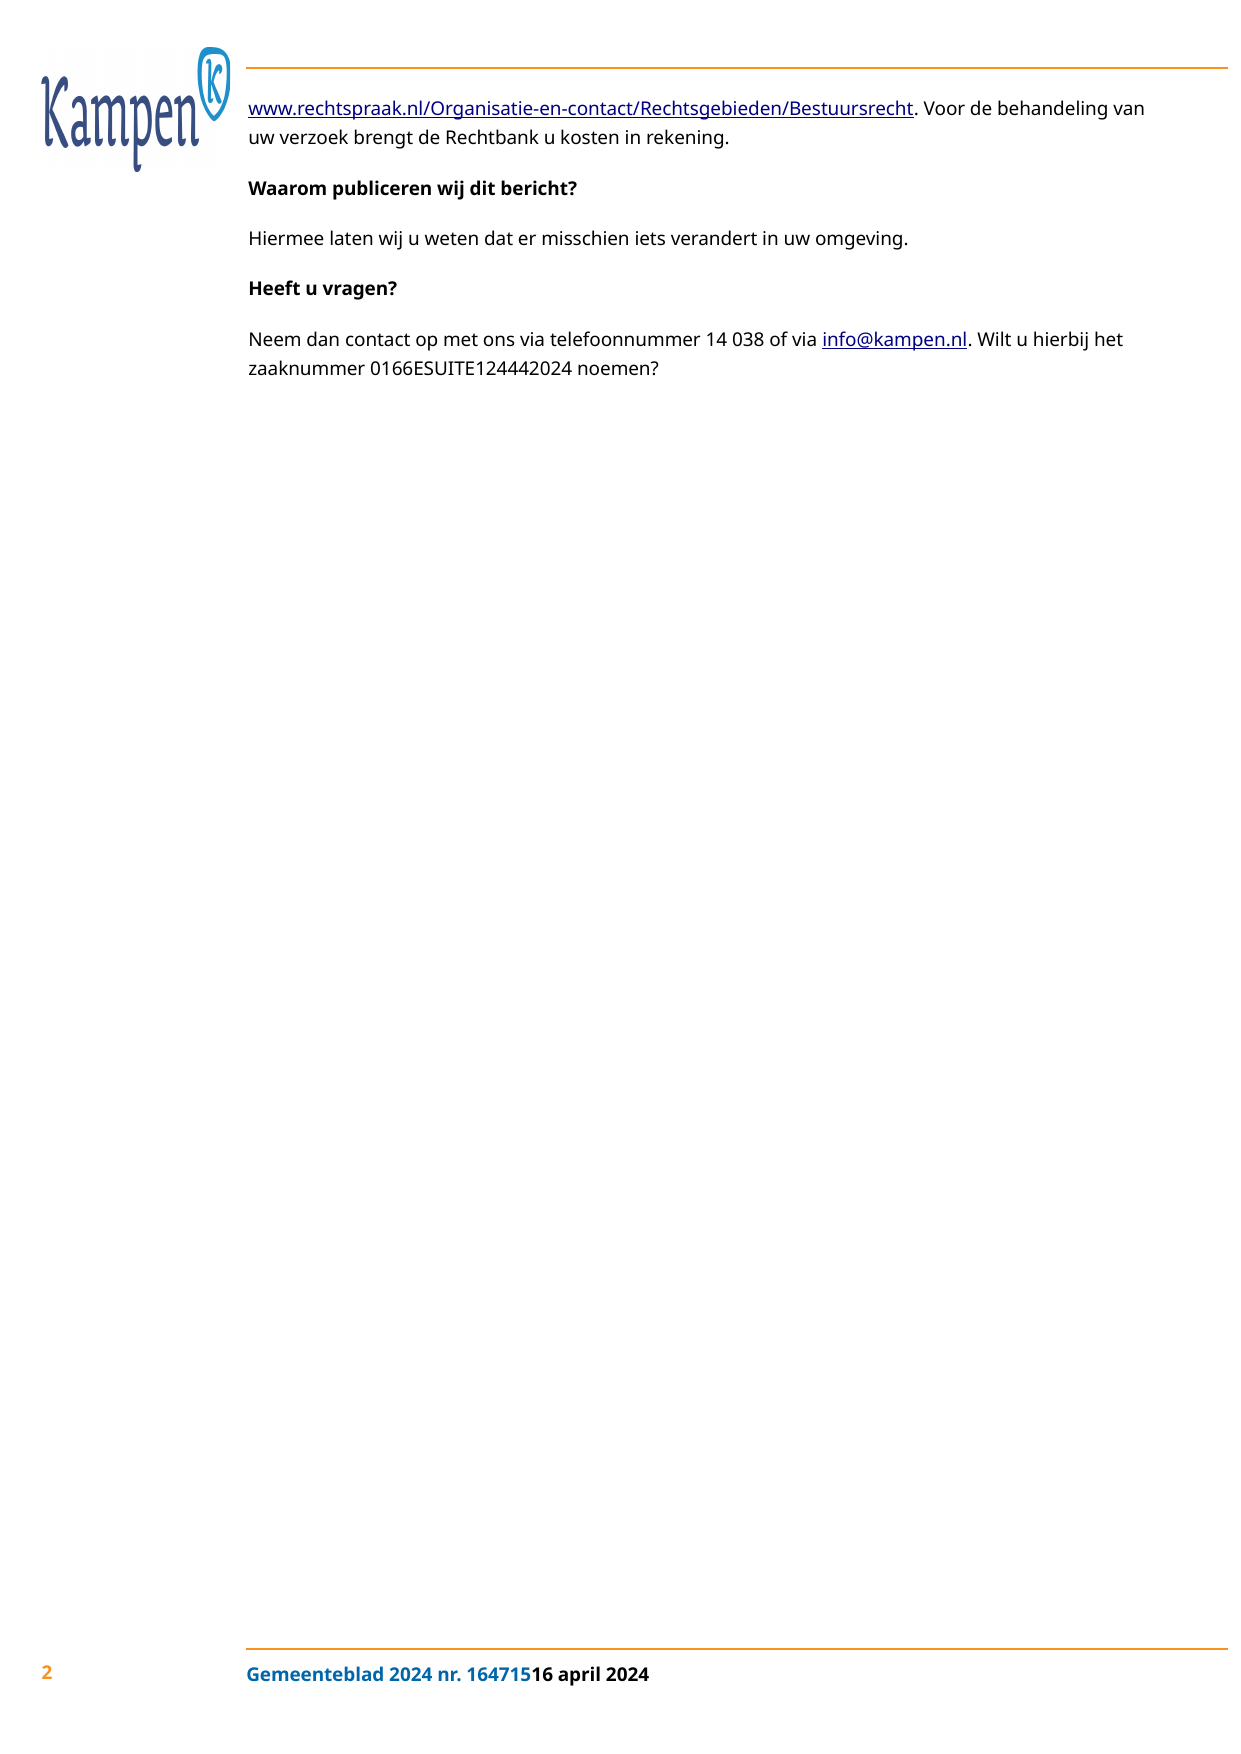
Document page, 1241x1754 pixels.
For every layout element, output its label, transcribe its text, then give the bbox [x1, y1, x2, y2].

text Neem dan contact op met ons via telefoonnummer 14 038 of via info@kampen.nl. Wilt u hierbij het zaaknummer 0166ESUITE124442024 noemen? [248, 326, 1152, 381]
text www.rechtspraak.nl/Organisatie-en-contact/Rechtsgebieden/Bestuursrecht. Voor de behandeling van uw verzoek brengt de Rechtbank u kosten in rekening. [248, 95, 1152, 150]
picture [41, 47, 231, 172]
text Waarom publiceren wij dit bericht? [248, 175, 1152, 201]
text Heeft u vragen? [248, 276, 1152, 301]
text Hiermee laten wij u weten dat er misschien iets verandert in uw omgeving. [248, 225, 1152, 251]
